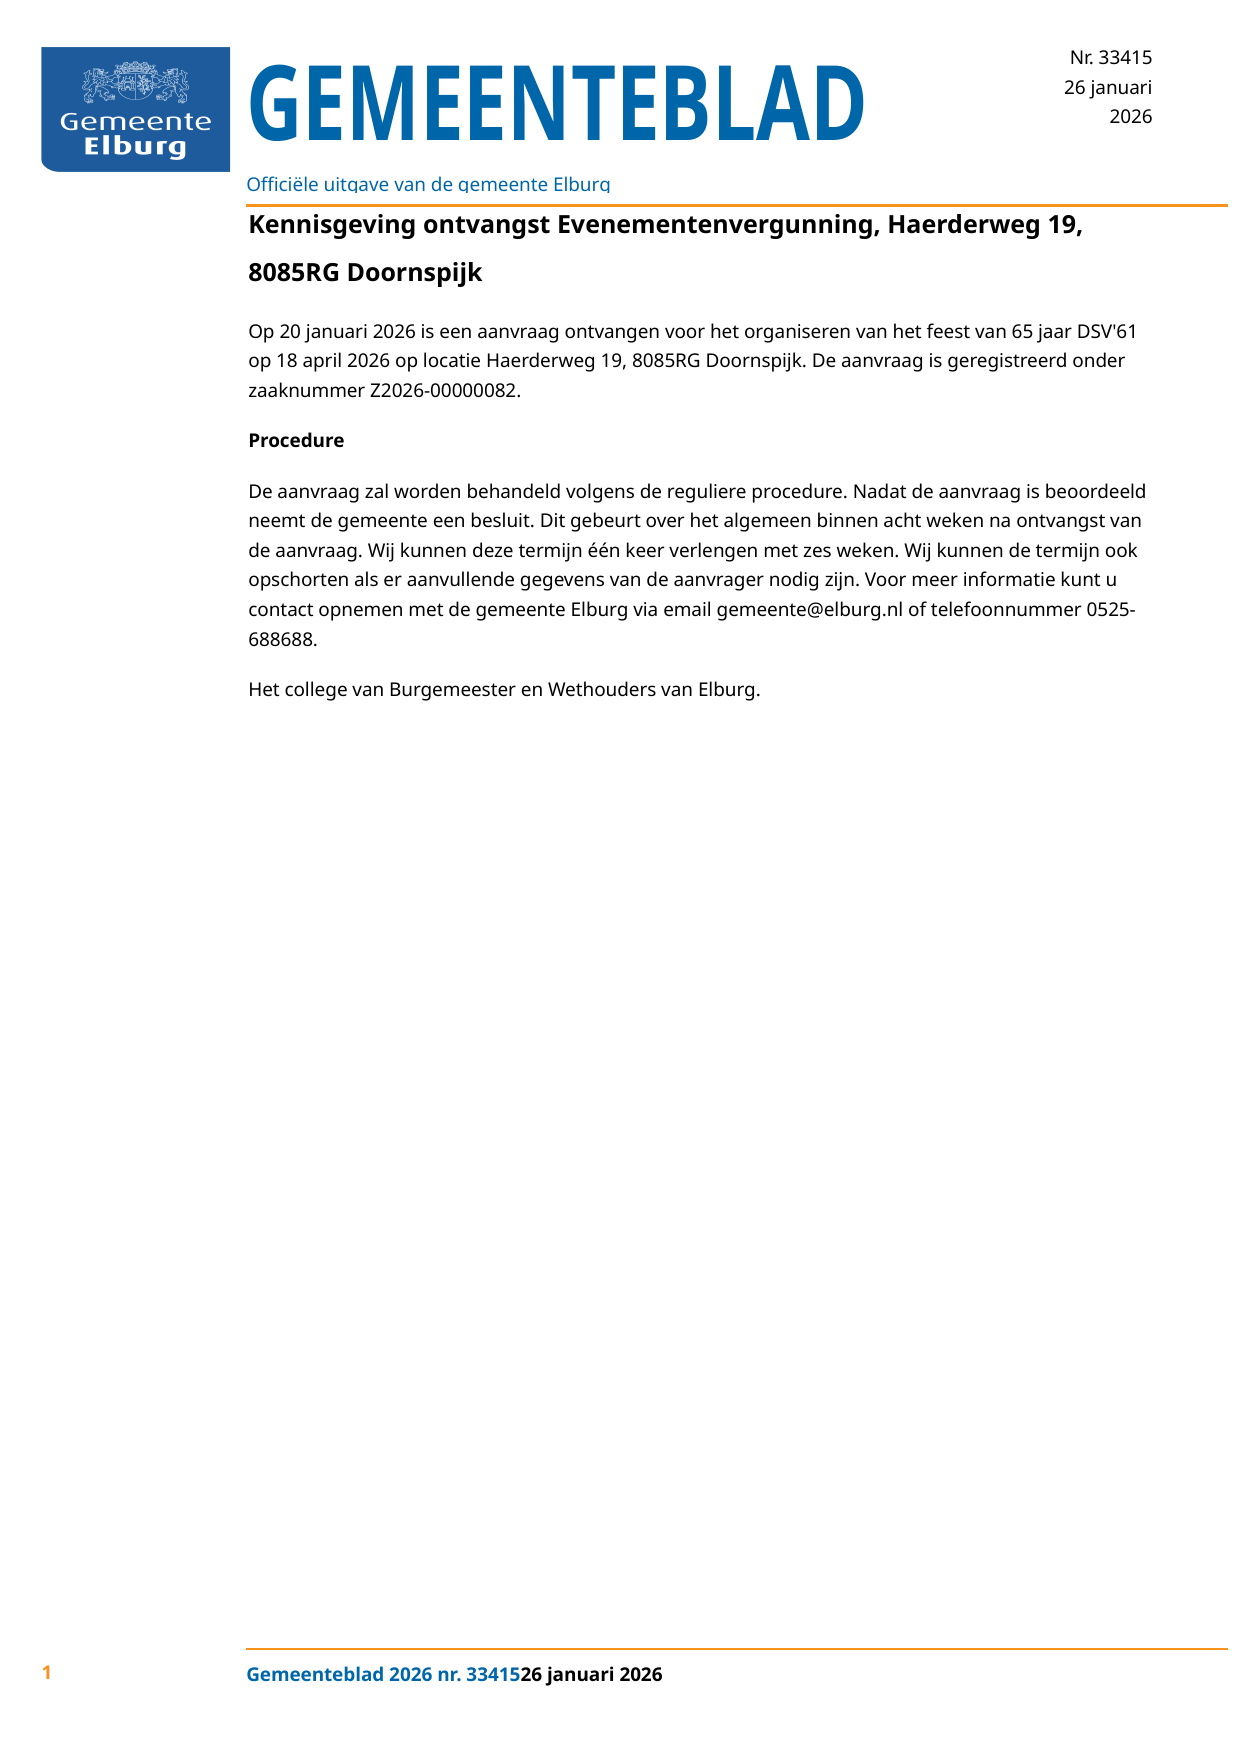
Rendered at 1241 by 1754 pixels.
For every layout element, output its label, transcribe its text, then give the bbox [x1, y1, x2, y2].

text Kennisgeving ontvangst Evenementenvergunning, Haerderweg 19, 8085RG Doornspijk [248, 207, 1152, 288]
text Het college van Burgemeester en Wethouders van Elburg. [248, 676, 1152, 702]
picture [41, 47, 231, 172]
text Op 20 januari 2026 is een aanvraag ontvangen voor het organiseren van het feest van 65 jaar DSV'61 op 18 april 2026 op locatie Haerderweg 19, 8085RG Doornspijk. De aanvraag is geregistreerd onder zaaknummer Z2026-00000082. [248, 318, 1152, 403]
text De aanvraag zal worden behandeld volgens de reguliere procedure. Nadat de aanvraag is beoordeeld neemt de gemeente een besluit. Dit gebeurt over het algemeen binnen acht weken na ontvangst van de aanvraag. Wij kunnen deze termijn één keer verlengen met zes weken. Wij kunnen de termijn ook opschorten als er aanvullende gegevens van de aanvrager nodig zijn. Voor meer informatie kunt u contact opnemen met de gemeente Elburg via email gemeente@elburg.nl of telefoonnummer 0525-688688. [248, 478, 1152, 652]
text Procedure [248, 427, 1152, 453]
